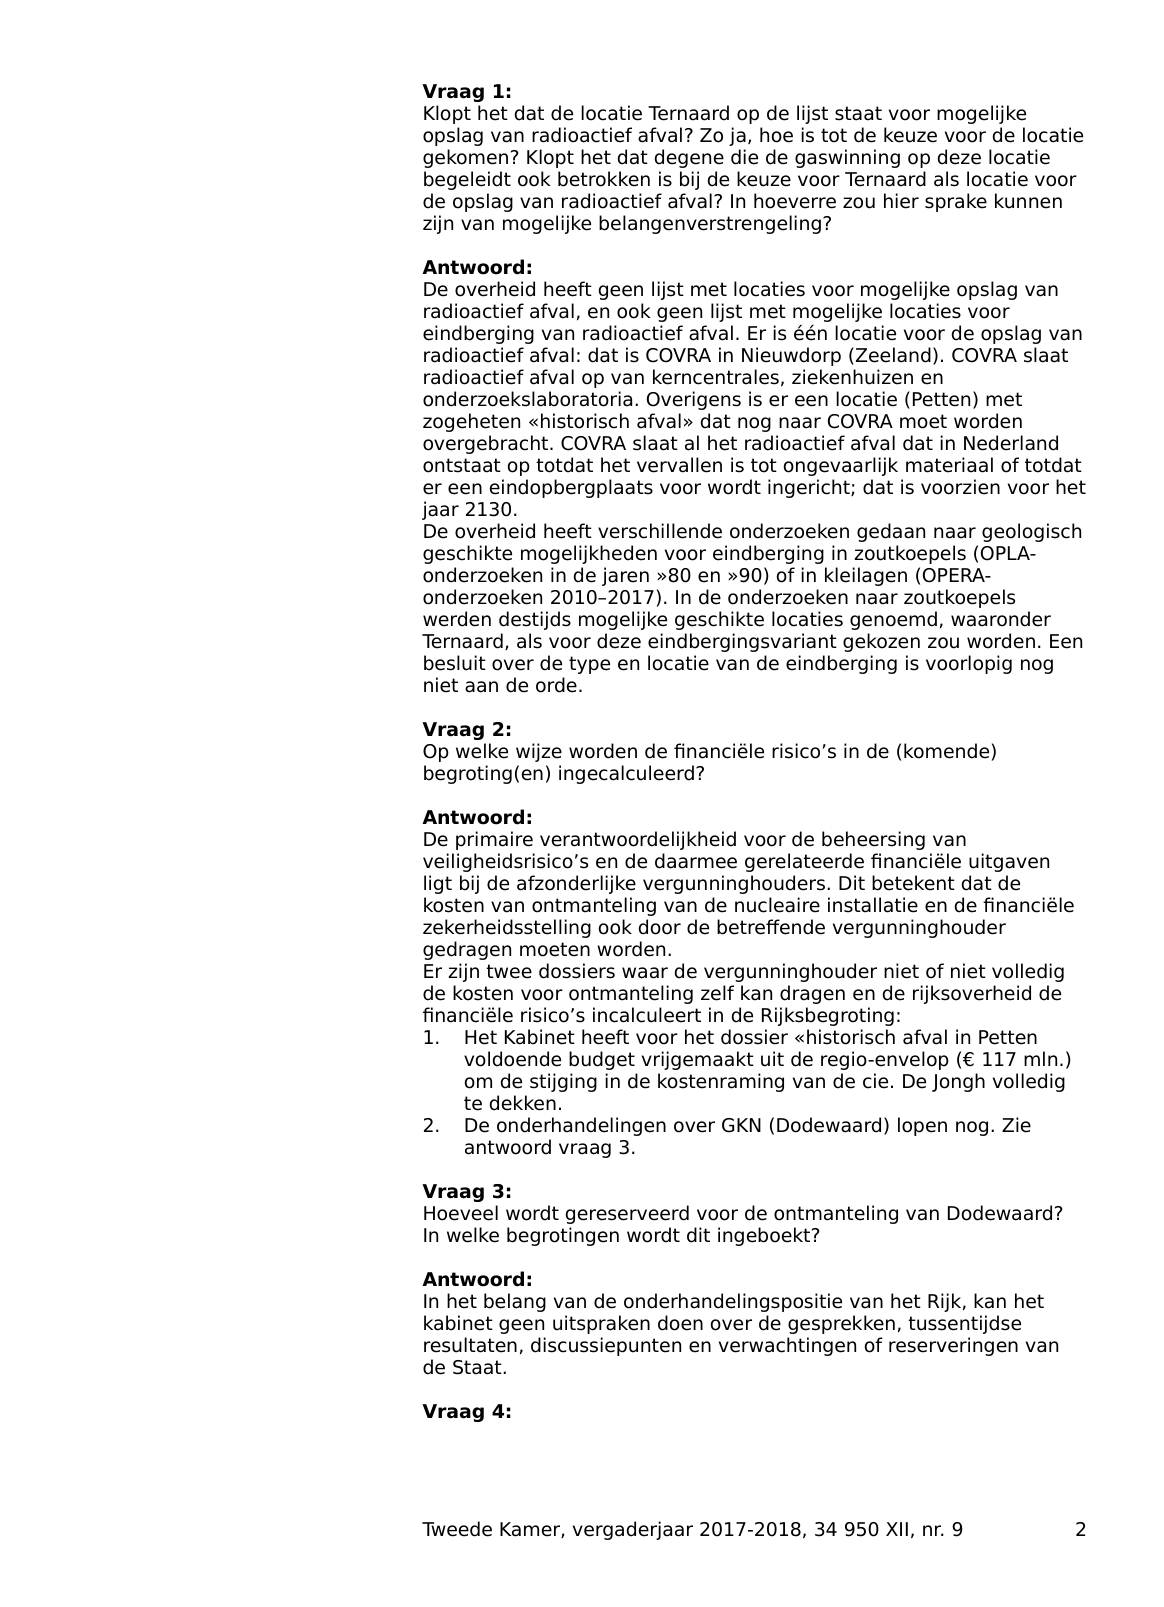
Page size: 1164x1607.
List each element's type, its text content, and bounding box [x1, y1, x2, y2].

text Hoeveel wordt gereserveerd voor de ontmanteling van Dodewaard? In welke begrotingen wordt dit ingeboekt? [422, 1203, 1087, 1247]
text In het belang van de onderhandelingspositie van het Rijk, kan het kabinet geen uitspraken doen over de gesprekken, tussentijdse resultaten, discussiepunten en verwachtingen of reserveringen van de Staat. [422, 1291, 1087, 1379]
text Op welke wijze worden de financiële risico’s in de (komende) begroting(en) ingecalculeerd? [422, 741, 1087, 785]
text 2. De onderhandelingen over GKN (Dodewaard) lopen nog. Zie antwoord vraag 3. [422, 1115, 1087, 1159]
text De overheid heeft verschillende onderzoeken gedaan naar geologisch geschikte mogelijkheden voor eindberging in zoutkoepels (OPLA- onderzoeken in de jaren »80 en »90) of in kleilagen (OPERA- onderzoeken 2010–2017). In de onderzoeken naar zoutkoepels werden destijds mogelijke geschikte locaties genoemd, waaronder Ternaard, als voor deze eindbergingsvariant gekozen zou worden. Een besluit over de type en locatie van de eindberging is voorlopig nog niet aan de orde. [422, 521, 1087, 697]
text Vraag 4: [422, 1401, 1087, 1423]
text Er zijn twee dossiers waar de vergunninghouder niet of niet volledig de kosten voor ontmanteling zelf kan dragen en de rijksoverheid de financiële risico’s incalculeert in de Rijksbegroting: [422, 961, 1087, 1027]
text De overheid heeft geen lijst met locaties voor mogelijke opslag van radioactief afval, en ook geen lijst met mogelijke locaties voor eindberging van radioactief afval. Er is één locatie voor de opslag van radioactief afval: dat is COVRA in Nieuwdorp (Zeeland). COVRA slaat radioactief afval op van kerncentrales, ziekenhuizen en onderzoekslaboratoria. Overigens is er een locatie (Petten) met zogeheten «historisch afval» dat nog naar COVRA moet worden overgebracht. COVRA slaat al het radioactief afval dat in Nederland ontstaat op totdat het vervallen is tot ongevaarlijk materiaal of totdat er een eindopbergplaats voor wordt ingericht; dat is voorzien voor het jaar 2130. [422, 279, 1087, 521]
text Vraag 3: [422, 1181, 1087, 1203]
text Antwoord: [422, 807, 1087, 829]
text Vraag 2: [422, 719, 1087, 741]
text 1. Het Kabinet heeft voor het dossier «historisch afval in Petten voldoende budget vrijgemaakt uit de regio-envelop (€ 117 mln.) om de stijging in de kostenraming van de cie. De Jongh volledig te dekken. [422, 1027, 1087, 1115]
text Antwoord: [422, 257, 1087, 279]
text De primaire verantwoordelijkheid voor de beheersing van veiligheidsrisico’s en de daarmee gerelateerde financiële uitgaven ligt bij de afzonderlijke vergunninghouders. Dit betekent dat de kosten van ontmanteling van de nucleaire installatie en de financiële zekerheidsstelling ook door de betreffende vergunninghouder gedragen moeten worden. [422, 829, 1087, 961]
text Antwoord: [422, 1269, 1087, 1291]
text Vraag 1: [422, 81, 1087, 103]
text Klopt het dat de locatie Ternaard op de lijst staat voor mogelijke opslag van radioactief afval? Zo ja, hoe is tot de keuze voor de locatie gekomen? Klopt het dat degene die de gaswinning op deze locatie begeleidt ook betrokken is bij de keuze voor Ternaard als locatie voor de opslag van radioactief afval? In hoeverre zou hier sprake kunnen zijn van mogelijke belangenverstrengeling? [422, 103, 1087, 235]
